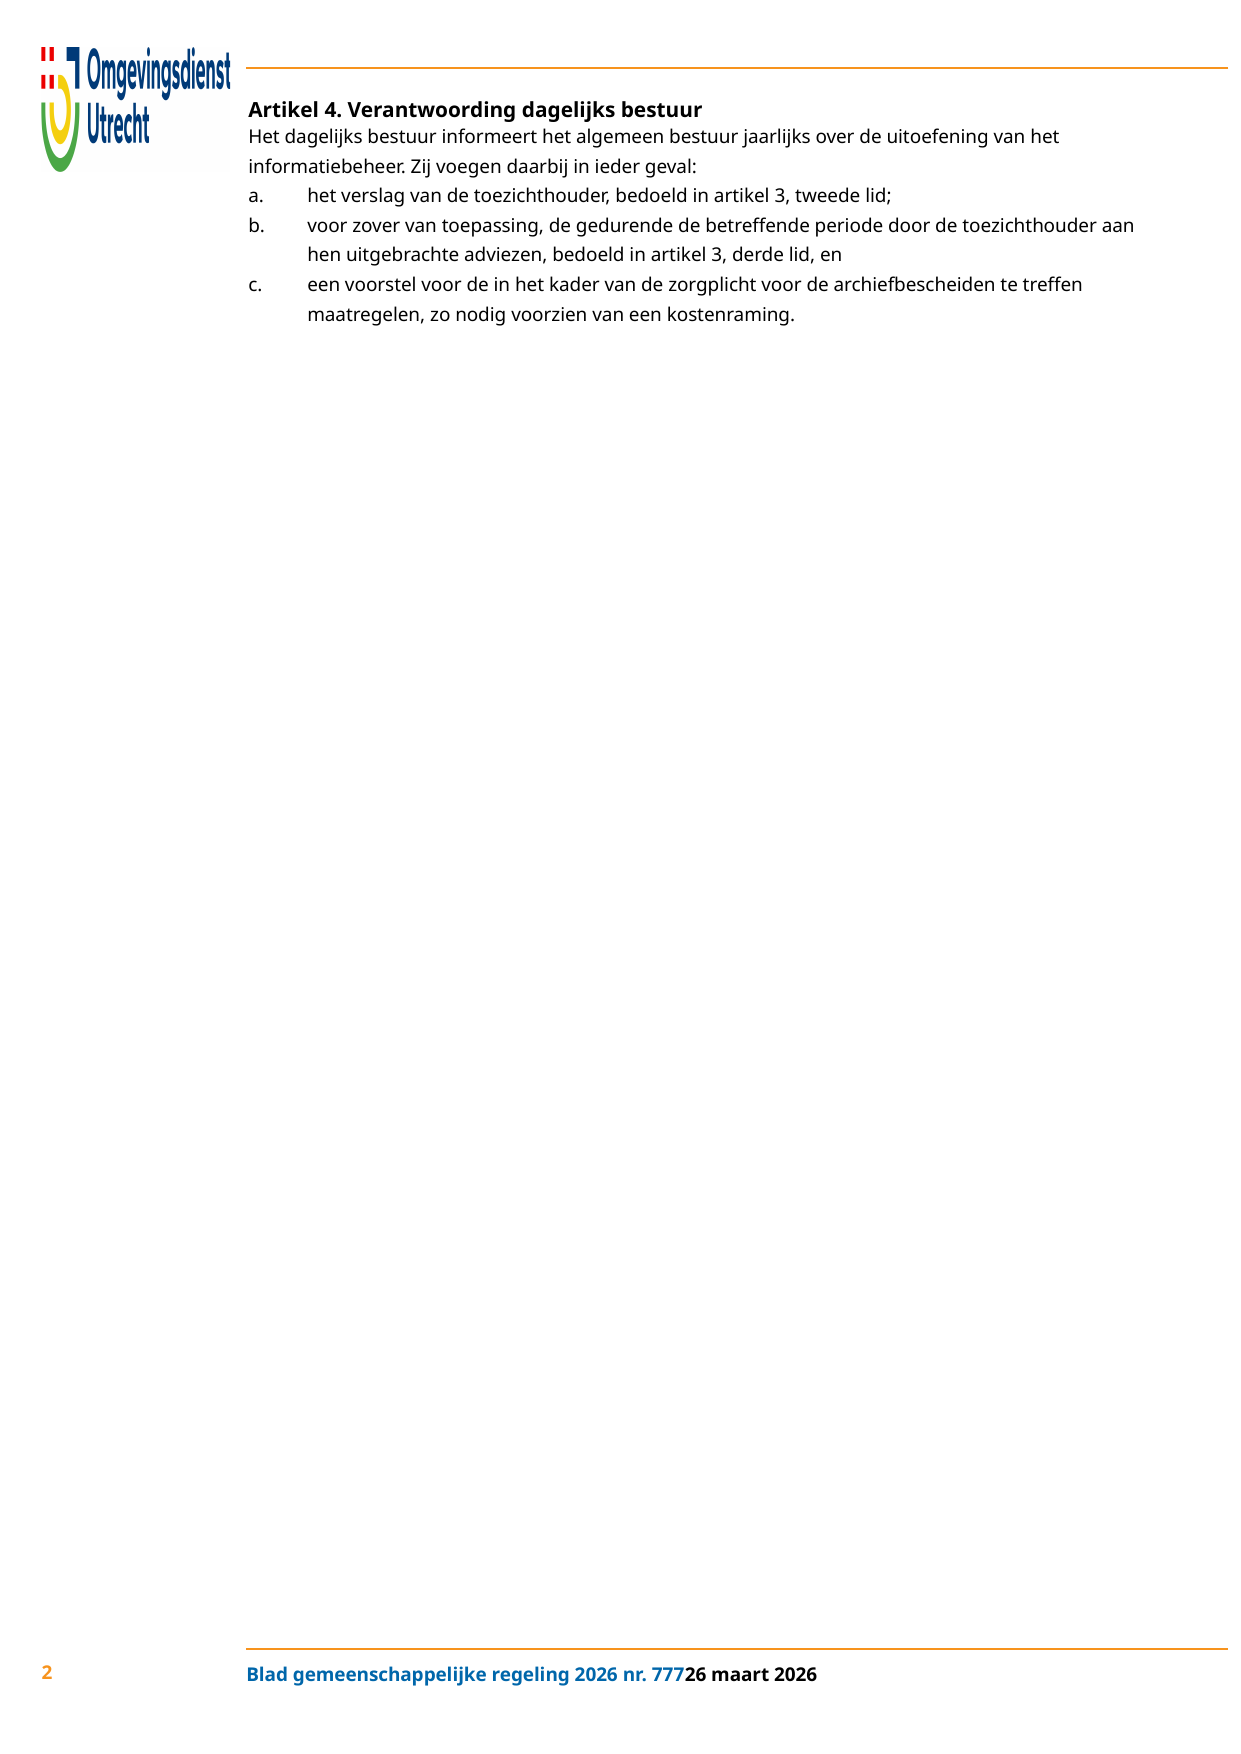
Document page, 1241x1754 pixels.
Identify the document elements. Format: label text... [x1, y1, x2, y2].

list het verslag van de toezichthouder, bedoeld in artikel 3, tweede lid; [248, 182, 1152, 208]
picture [41, 47, 231, 172]
text Het dagelijks bestuur informeert het algemeen bestuur jaarlijks over de uitoefening van het informatiebeheer. Zij voegen daarbij in ieder geval: [248, 123, 1152, 178]
list een voorstel voor de in het kader van de zorgplicht voor de archiefbescheiden te treffen maatregelen, zo nodig voorzien van een kostenraming. [248, 271, 1152, 326]
list voor zover van toepassing, de gedurende de betreffende periode door de toezichthouder aan hen uitgebrachte adviezen, bedoeld in artikel 3, derde lid, en [248, 212, 1152, 267]
text Artikel 4. Verantwoording dagelijks bestuur [248, 95, 1152, 123]
